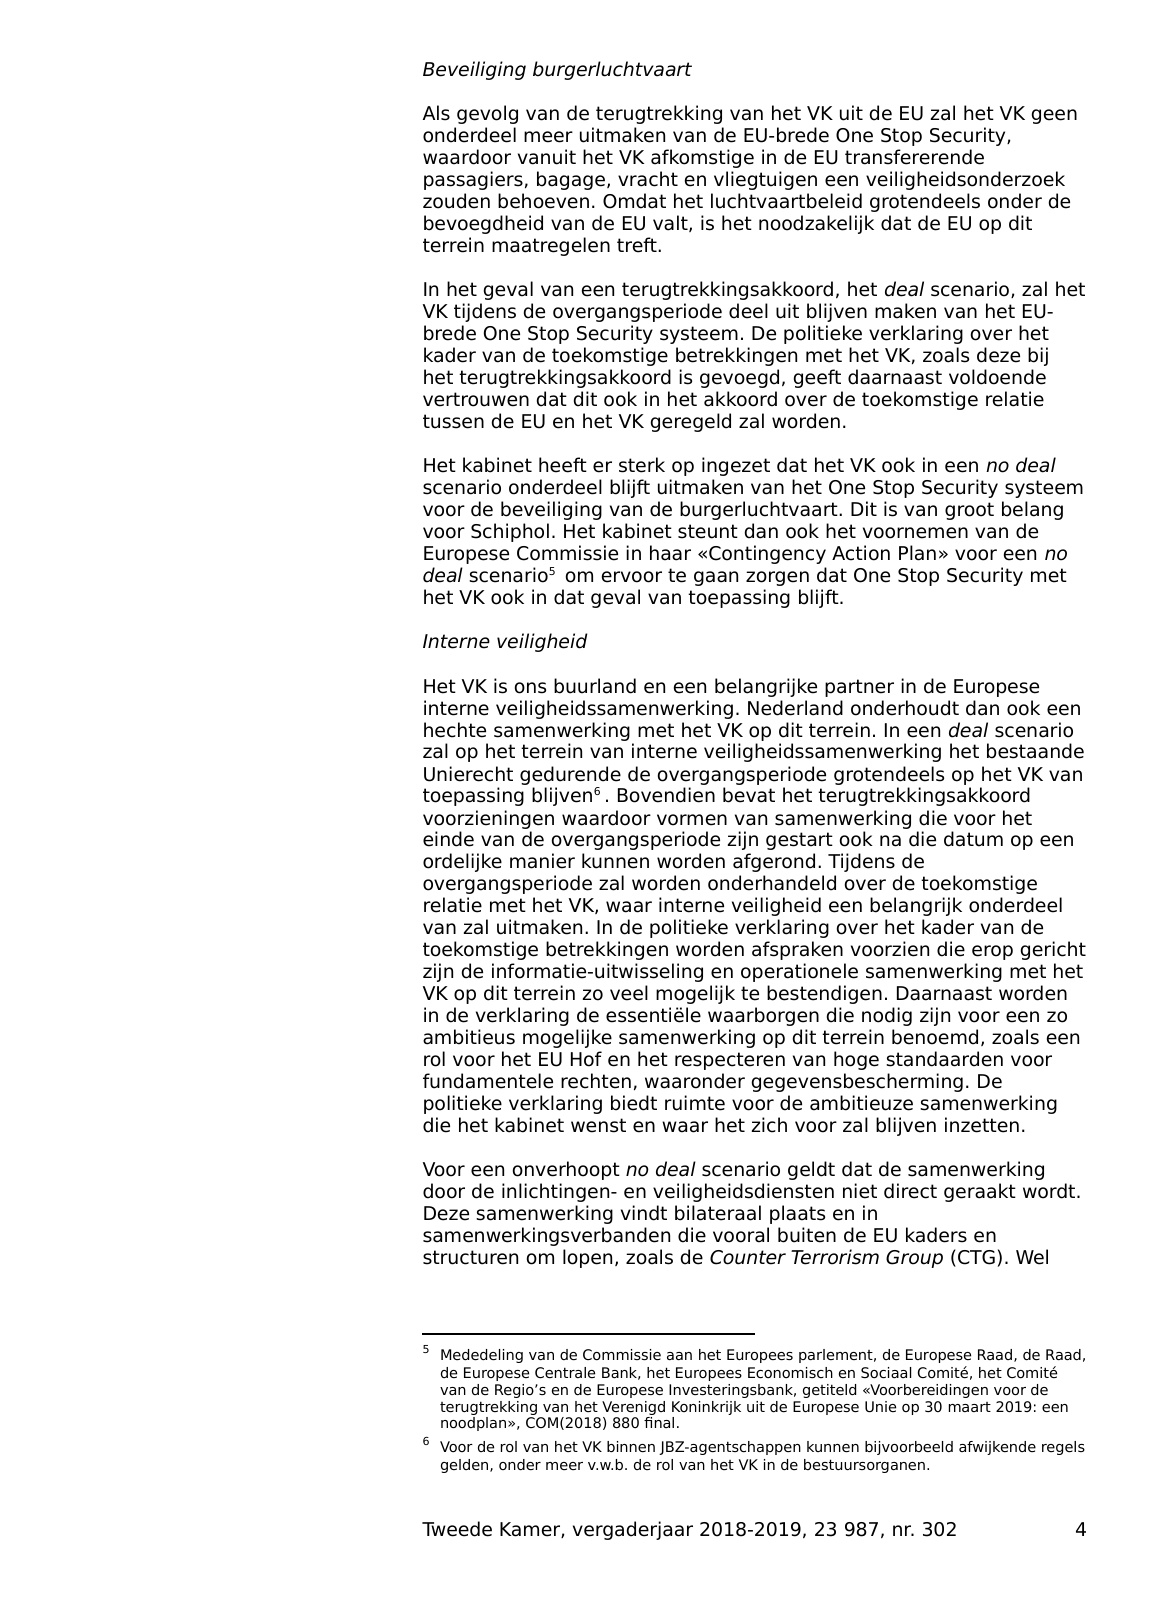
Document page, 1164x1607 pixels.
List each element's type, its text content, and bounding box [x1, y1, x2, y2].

text Voor de rol van het VK binnen JBZ-agentschappen kunnen bijvoorbeeld afwijkende regels gelden, onder meer v.w.b. de rol van het VK in de bestuursorganen. [422, 1435, 1087, 1474]
text In het geval van een terugtrekkingsakkoord, het deal scenario, zal het VK tijdens de overgangsperiode deel uit blijven maken van het EU-brede One Stop Security systeem. De politieke verklaring over het kader van de toekomstige betrekkingen met het VK, zoals deze bij het terugtrekkingsakkoord is gevoegd, geeft daarnaast voldoende vertrouwen dat dit ook in het akkoord over de toekomstige relatie tussen de EU en het VK geregeld zal worden. [422, 279, 1087, 433]
subtitle Beveiliging burgerluchtvaart [422, 59, 1087, 81]
text Het VK is ons buurland en een belangrijke partner in de Europese interne veiligheidssamenwerking. Nederland onderhoudt dan ook een hechte samenwerking met het VK op dit terrein. In een deal scenario zal op het terrein van interne veiligheidssamenwerking het bestaande Unierecht gedurende de overgangsperiode grotendeels op het VK van toepassing blijven. Bovendien bevat het terugtrekkingsakkoord voorzieningen waardoor vormen van samenwerking die voor het einde van de overgangsperiode zijn gestart ook na die datum op een ordelijke manier kunnen worden afgerond. Tijdens de overgangsperiode zal worden onderhandeld over de toekomstige relatie met het VK, waar interne veiligheid een belangrijk onderdeel van zal uitmaken. In de politieke verklaring over het kader van de toekomstige betrekkingen worden afspraken voorzien die erop gericht zijn de informatie-uitwisseling en operationele samenwerking met het VK op dit terrein zo veel mogelijk te bestendigen. Daarnaast worden in de verklaring de essentiële waarborgen die nodig zijn voor een zo ambitieus mogelijke samenwerking op dit terrein benoemd, zoals een rol voor het EU Hof en het respecteren van hoge standaarden voor fundamentele rechten, waaronder gegevensbescherming. De politieke verklaring biedt ruimte voor de ambitieuze samenwerking die het kabinet wenst en waar het zich voor zal blijven inzetten. [422, 676, 1087, 1137]
subtitle Interne veiligheid [422, 631, 1087, 653]
text Voor een onverhoopt no deal scenario geldt dat de samenwerking door de inlichtingen- en veiligheidsdiensten niet direct geraakt wordt. Deze samenwerking vindt bilateraal plaats en in samenwerkingsverbanden die vooral buiten de EU kaders en structuren om lopen, zoals de Counter Terrorism Group (CTG). Wel [422, 1159, 1087, 1269]
text Als gevolg van de terugtrekking van het VK uit de EU zal het VK geen onderdeel meer uitmaken van de EU-brede One Stop Security, waardoor vanuit het VK afkomstige in de EU transfererende passagiers, bagage, vracht en vliegtuigen een veiligheidsonderzoek zouden behoeven. Omdat het luchtvaartbeleid grotendeels onder de bevoegdheid van de EU valt, is het noodzakelijk dat de EU op dit terrein maatregelen treft. [422, 103, 1087, 257]
text Mededeling van de Commissie aan het Europees parlement, de Europese Raad, de Raad, de Europese Centrale Bank, het Europees Economisch en Sociaal Comité, het Comité van de Regio’s en de Europese Investeringsbank, getiteld «Voorbereidingen voor de terugtrekking van het Verenigd Koninkrijk uit de Europese Unie op 30 maart 2019: een noodplan», COM(2018) 880 final. [422, 1343, 1087, 1432]
text Het kabinet heeft er sterk op ingezet dat het VK ook in een no deal scenario onderdeel blijft uitmaken van het One Stop Security systeem voor de beveiliging van de burgerluchtvaart. Dit is van groot belang voor Schiphol. Het kabinet steunt dan ook het voornemen van de Europese Commissie in haar «Contingency Action Plan» voor een no deal scenario om ervoor te gaan zorgen dat One Stop Security met het VK ook in dat geval van toepassing blijft. [422, 455, 1087, 609]
